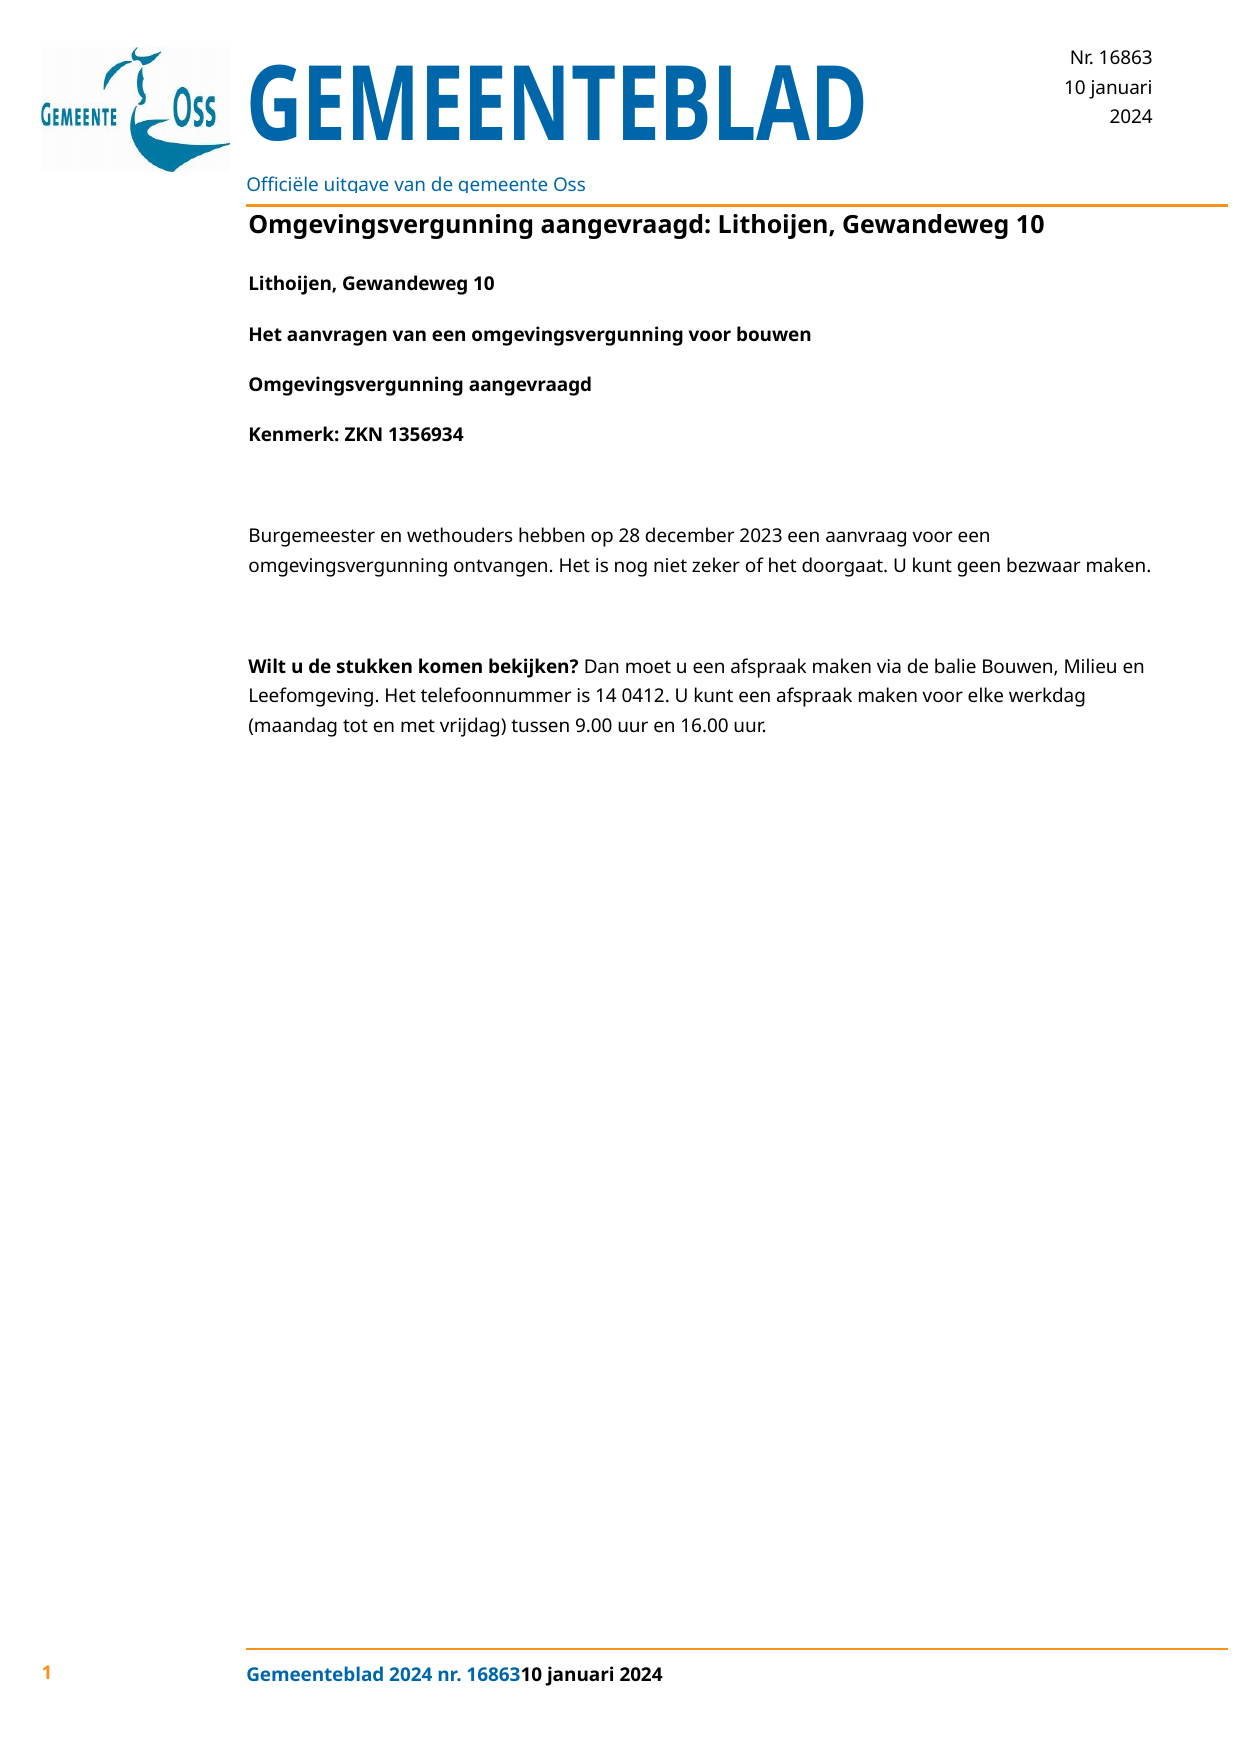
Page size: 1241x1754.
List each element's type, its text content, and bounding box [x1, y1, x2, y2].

text Kenmerk: ZKN 1356934 [248, 422, 1152, 447]
text Burgemeester en wethouders hebben op 28 december 2023 een aanvraag voor een omgevingsvergunning ontvangen. Het is nog niet zeker of het doorgaat. U kunt geen bezwaar maken. [248, 522, 1152, 578]
text Omgevingsvergunning aangevraagd: Lithoijen, Gewandeweg 10 [248, 207, 1152, 241]
text Omgevingsvergunning aangevraagd [248, 371, 1152, 397]
text Het aanvragen van een omgevingsvergunning voor bouwen [248, 321, 1152, 346]
picture [41, 47, 231, 172]
text Wilt u de stukken komen bekijken? Dan moet u een afspraak maken via de balie Bouwen, Milieu en Leefomgeving. Het telefoonnummer is 14 0412. U kunt een afspraak maken voor elke werkdag (maandag tot en met vrijdag) tussen 9.00 uur en 16.00 uur. [248, 653, 1152, 738]
text Lithoijen, Gewandeweg 10 [248, 270, 1152, 296]
